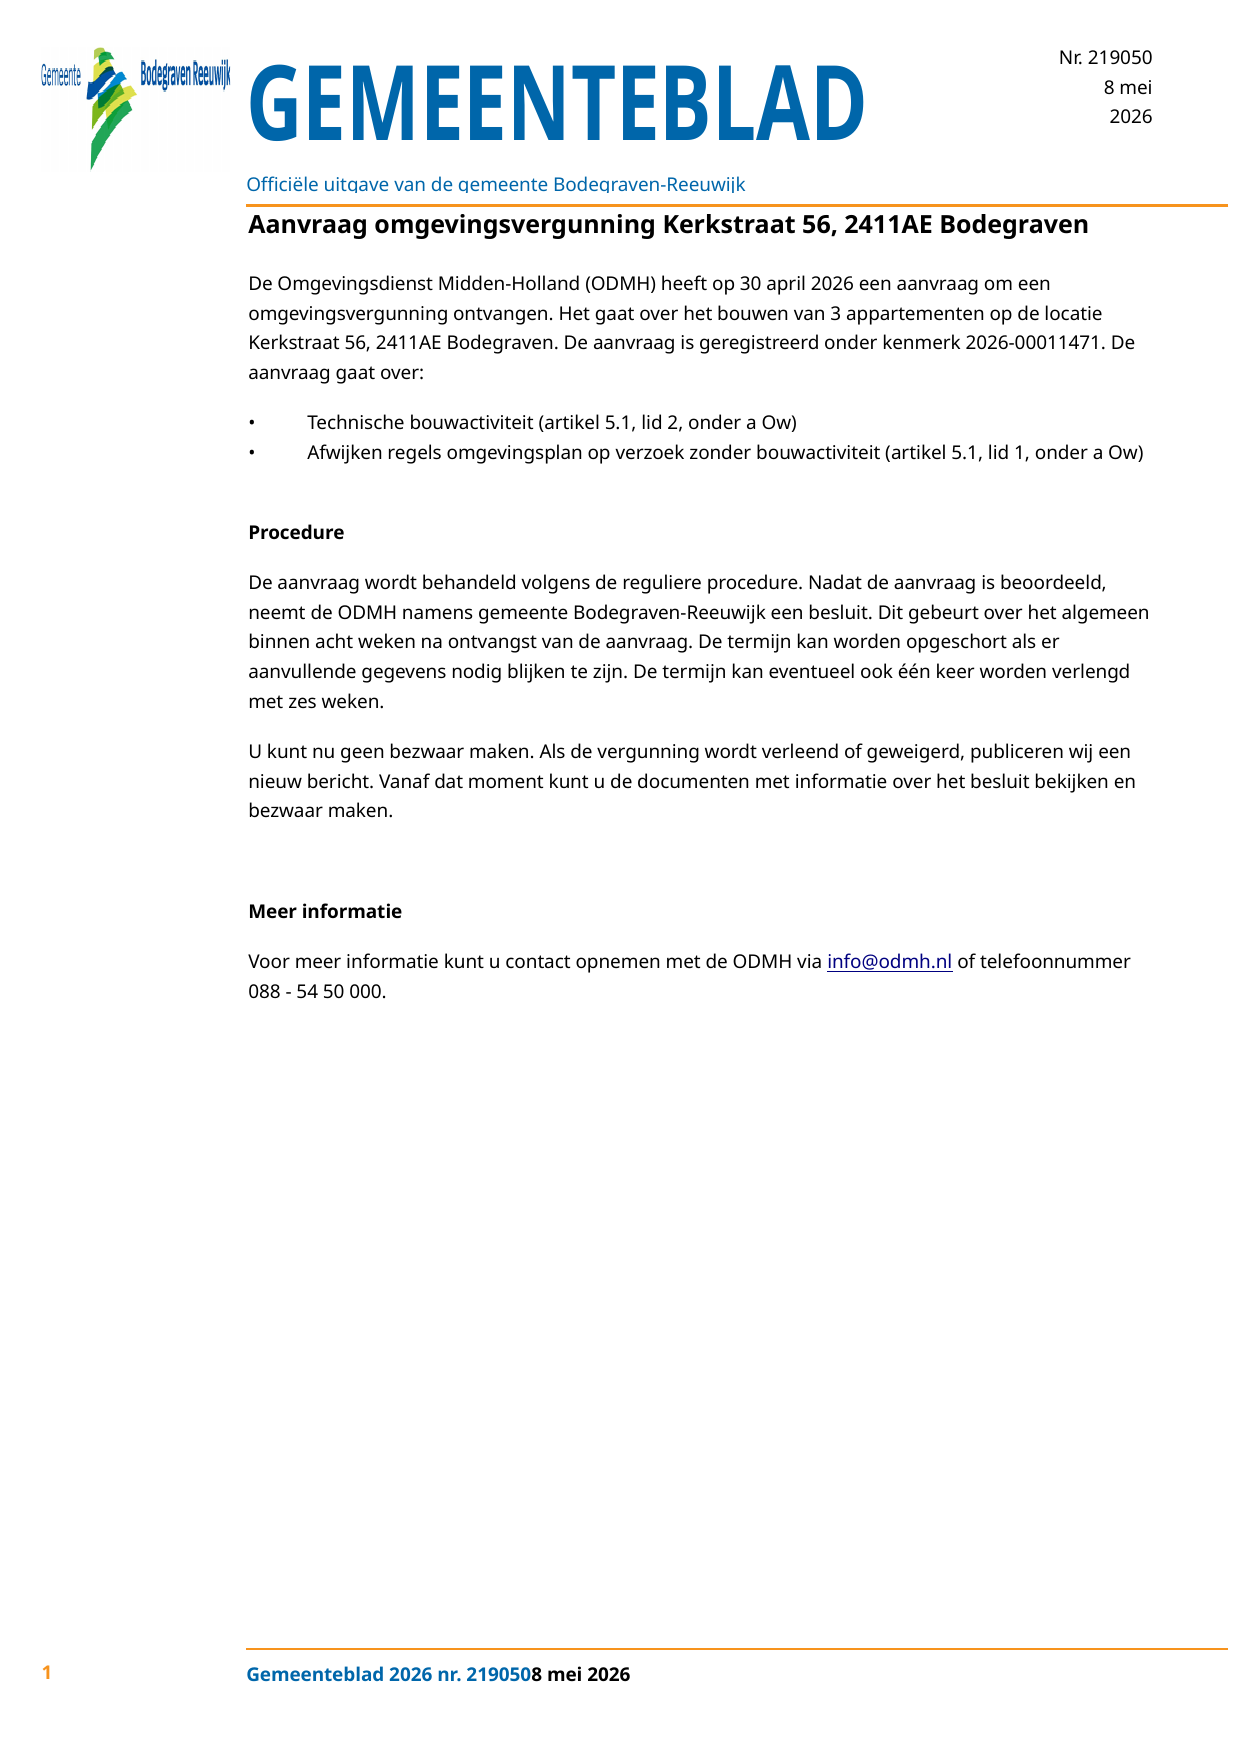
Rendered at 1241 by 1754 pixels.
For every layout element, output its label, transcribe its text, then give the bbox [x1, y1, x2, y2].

text U kunt nu geen bezwaar maken. Als de vergunning wordt verleend of geweigerd, publiceren wij een nieuw bericht. Vanaf dat moment kunt u de documenten met informatie over het besluit bekijken en bezwaar maken. [248, 738, 1152, 823]
text De Omgevingsdienst Midden-Holland (ODMH) heeft op 30 april 2026 een aanvraag om een omgevingsvergunning ontvangen. Het gaat over het bouwen van 3 appartementen op de locatie Kerkstraat 56, 2411AE Bodegraven. De aanvraag is geregistreerd onder kenmerk 2026-00011471. De aanvraag gaat over: [248, 270, 1152, 385]
list Afwijken regels omgevingsplan op verzoek zonder bouwactiviteit (artikel 5.1, lid 1, onder a Ow) [248, 439, 1152, 465]
text Procedure [248, 519, 1152, 545]
picture [41, 47, 231, 172]
text De aanvraag wordt behandeld volgens de reguliere procedure. Nadat de aanvraag is beoordeeld, neemt de ODMH namens gemeente Bodegraven-Reeuwijk een besluit. Dit gebeurt over het algemeen binnen acht weken na ontvangst van de aanvraag. De termijn kan worden opgeschort als er aanvullende gegevens nodig blijken te zijn. De termijn kan eventueel ook één keer worden verlengd met zes weken. [248, 569, 1152, 713]
text Meer informatie [248, 898, 1152, 924]
list Technische bouwactiviteit (artikel 5.1, lid 2, onder a Ow) [248, 409, 1152, 435]
text Aanvraag omgevingsvergunning Kerkstraat 56, 2411AE Bodegraven [248, 207, 1152, 241]
text Voor meer informatie kunt u contact opnemen met de ODMH via info@odmh.nl of telefoonnummer 088 - 54 50 000. [248, 949, 1152, 1004]
